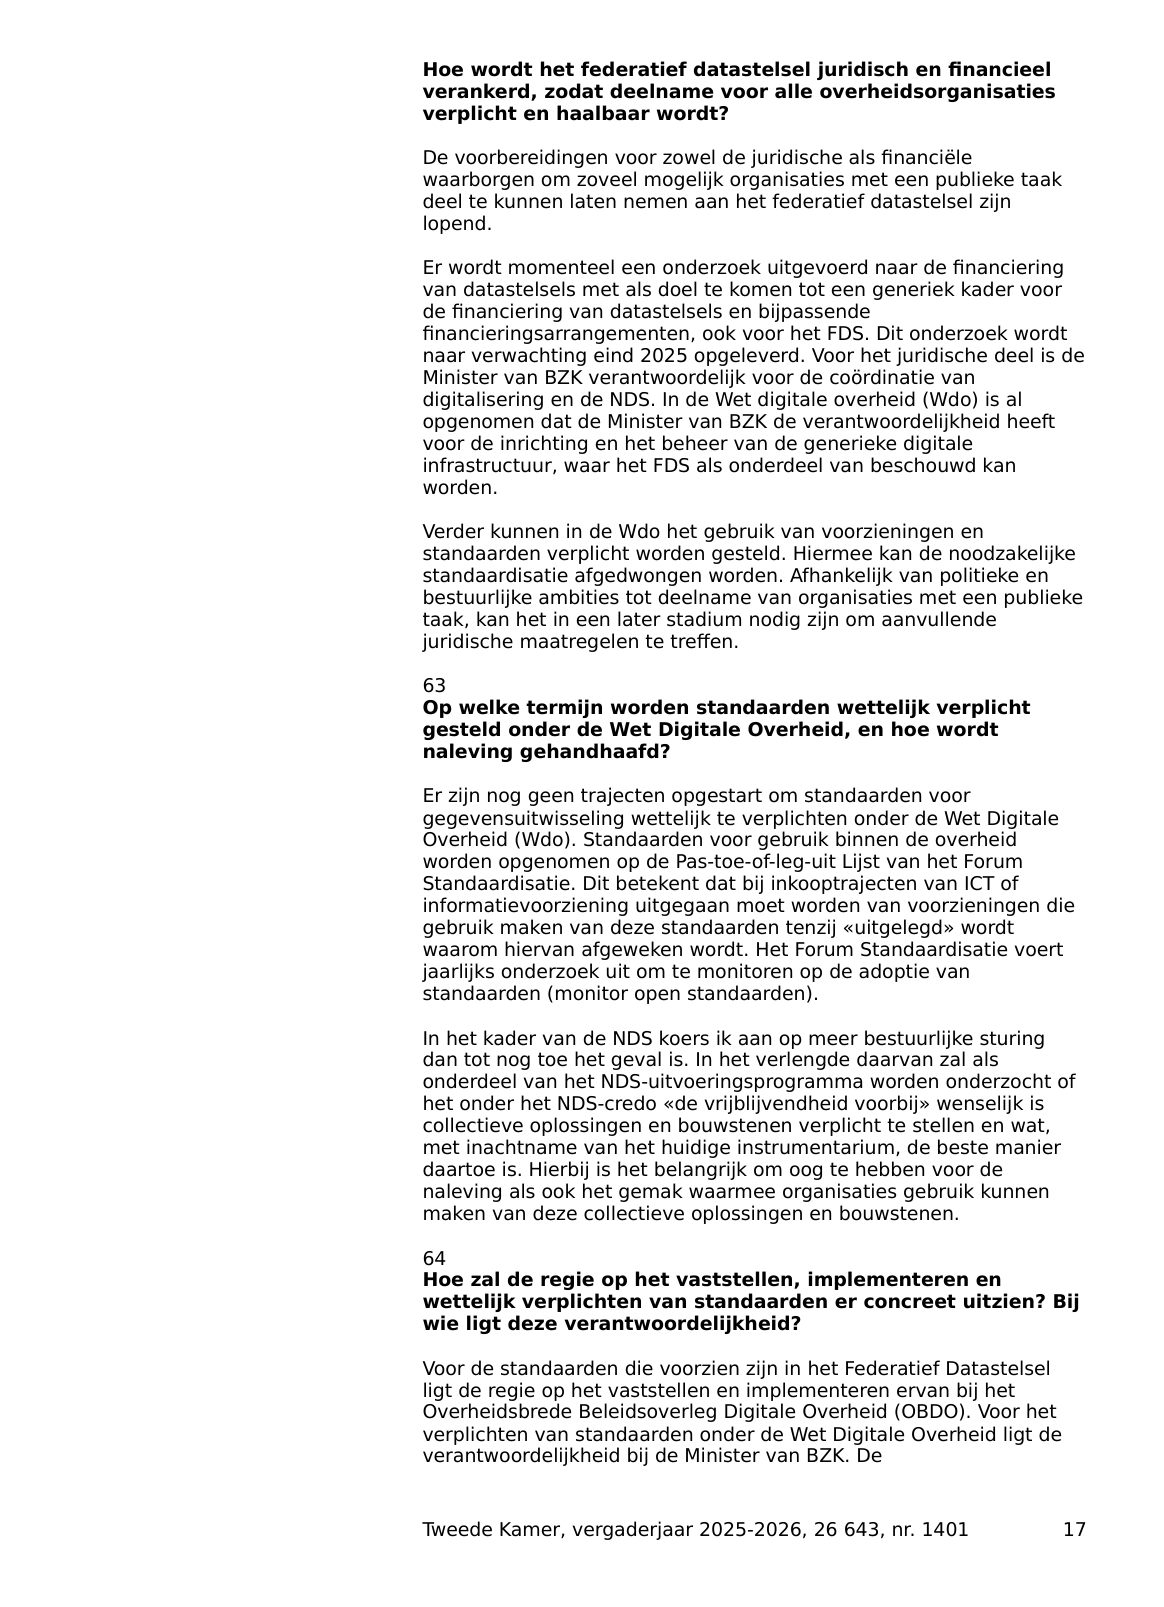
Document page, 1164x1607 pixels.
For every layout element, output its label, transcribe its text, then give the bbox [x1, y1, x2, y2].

text Hoe wordt het federatief datastelsel juridisch en financieel verankerd, zodat deelname voor alle overheidsorganisaties verplicht en haalbaar wordt? [422, 59, 1087, 125]
text Er zijn nog geen trajecten opgestart om standaarden voor gegevensuitwisseling wettelijk te verplichten onder de Wet Digitale Overheid (Wdo). Standaarden voor gebruik binnen de overheid worden opgenomen op de Pas-toe-of-leg-uit Lijst van het Forum Standaardisatie. Dit betekent dat bij inkooptrajecten van ICT of informatievoorziening uitgegaan moet worden van voorzieningen die gebruik maken van deze standaarden tenzij «uitgelegd» wordt waarom hiervan afgeweken wordt. Het Forum Standaardisatie voert jaarlijks onderzoek uit om te monitoren op de adoptie van standaarden (monitor open standaarden). [422, 785, 1087, 1005]
text Voor de standaarden die voorzien zijn in het Federatief Datastelsel ligt de regie op het vaststellen en implementeren ervan bij het Overheidsbrede Beleidsoverleg Digitale Overheid (OBDO). Voor het verplichten van standaarden onder de Wet Digitale Overheid ligt de verantwoordelijkheid bij de Minister van BZK. De [422, 1357, 1087, 1467]
text Er wordt momenteel een onderzoek uitgevoerd naar de financiering van datastelsels met als doel te komen tot een generiek kader voor de financiering van datastelsels en bijpassende financieringsarrangementen, ook voor het FDS. Dit onderzoek wordt naar verwachting eind 2025 opgeleverd. Voor het juridische deel is de Minister van BZK verantwoordelijk voor de coördinatie van digitalisering en de NDS. In de Wet digitale overheid (Wdo) is al opgenomen dat de Minister van BZK de verantwoordelijkheid heeft voor de inrichting en het beheer van de generieke digitale infrastructuur, waar het FDS als onderdeel van beschouwd kan worden. [422, 257, 1087, 499]
text 64 [422, 1247, 1087, 1269]
text In het kader van de NDS koers ik aan op meer bestuurlijke sturing dan tot nog toe het geval is. In het verlengde daarvan zal als onderdeel van het NDS-uitvoeringsprogramma worden onderzocht of het onder het NDS-credo «de vrijblijvendheid voorbij» wenselijk is collectieve oplossingen en bouwstenen verplicht te stellen en wat, met inachtname van het huidige instrumentarium, de beste manier daartoe is. Hierbij is het belangrijk om oog te hebben voor de naleving als ook het gemak waarmee organisaties gebruik kunnen maken van deze collectieve oplossingen en bouwstenen. [422, 1027, 1087, 1225]
text Verder kunnen in de Wdo het gebruik van voorzieningen en standaarden verplicht worden gesteld. Hiermee kan de noodzakelijke standaardisatie afgedwongen worden. Afhankelijk van politieke en bestuurlijke ambities tot deelname van organisaties met een publieke taak, kan het in een later stadium nodig zijn om aanvullende juridische maatregelen te treffen. [422, 521, 1087, 653]
text De voorbereidingen voor zowel de juridische als financiële waarborgen om zoveel mogelijk organisaties met een publieke taak deel te kunnen laten nemen aan het federatief datastelsel zijn lopend. [422, 147, 1087, 235]
text Op welke termijn worden standaarden wettelijk verplicht gesteld onder de Wet Digitale Overheid, en hoe wordt naleving gehandhaafd? [422, 697, 1087, 763]
text 63 [422, 675, 1087, 697]
text Hoe zal de regie op het vaststellen, implementeren en wettelijk verplichten van standaarden er concreet uitzien? Bij wie ligt deze verantwoordelijkheid? [422, 1269, 1087, 1335]
